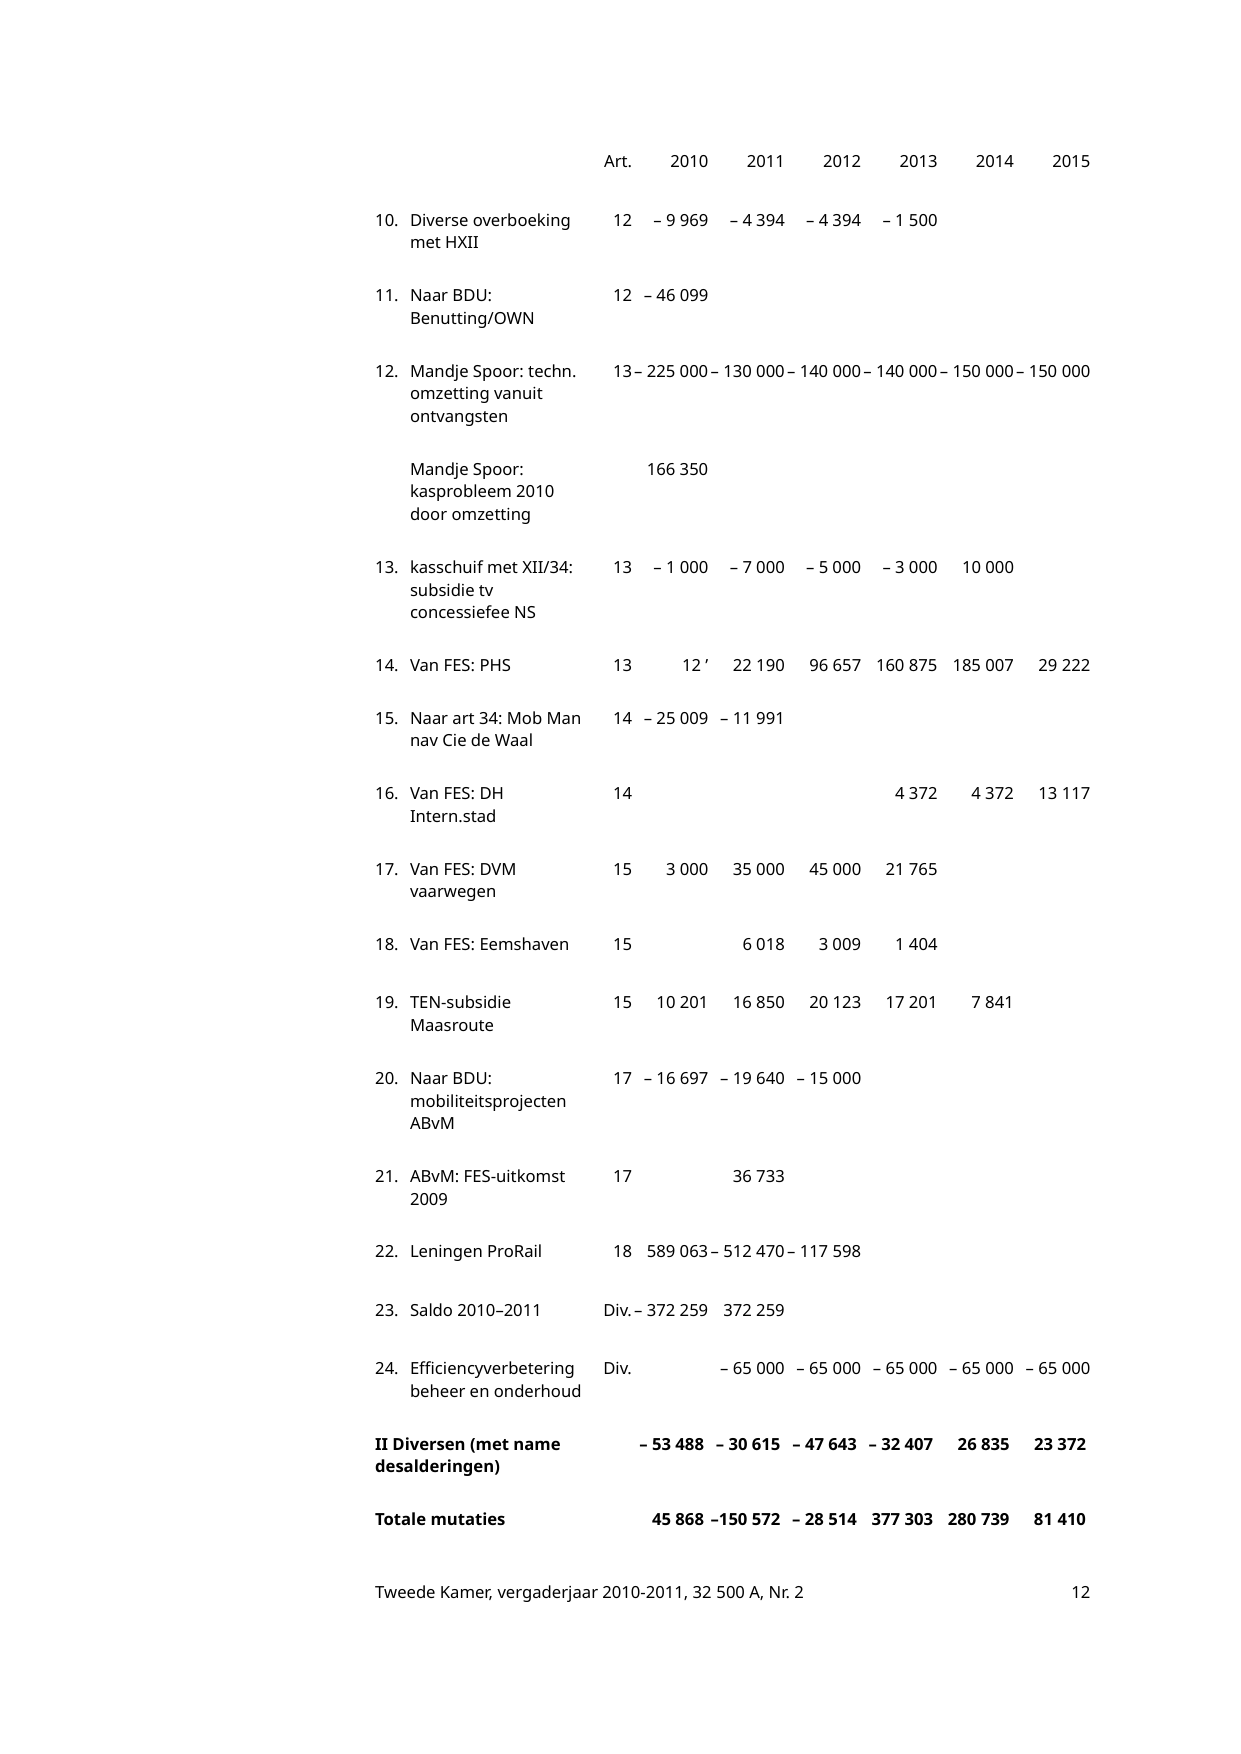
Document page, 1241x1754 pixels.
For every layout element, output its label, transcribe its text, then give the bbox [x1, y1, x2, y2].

table_cell – 150 000 [1014, 359, 1090, 457]
table_cell 14 [590, 782, 632, 857]
table_header [410, 150, 590, 208]
table_cell Van FES: Eemshaven [410, 933, 590, 991]
table_cell 16 850 [708, 991, 784, 1066]
table_cell 10 201 [632, 991, 708, 1066]
table_cell [1014, 933, 1090, 991]
table_cell 280 739 [937, 1508, 1014, 1566]
table_cell 17 201 [861, 991, 937, 1066]
table_cell – 30 615 [708, 1432, 784, 1508]
table_cell 15 [590, 857, 632, 933]
table_cell 24. [375, 1357, 410, 1432]
table_cell [375, 458, 410, 556]
table_cell 18 [590, 1240, 632, 1298]
table_cell – 65 000 [937, 1357, 1014, 1432]
table_cell [937, 1240, 1014, 1298]
table_cell 15 [590, 991, 632, 1066]
table_cell [1014, 556, 1090, 654]
table_cell [632, 1165, 708, 1240]
table_cell [785, 1299, 861, 1357]
table_cell – 512 470 [708, 1240, 784, 1298]
table_cell – 53 488 [632, 1432, 708, 1508]
table_cell [1014, 857, 1090, 933]
table_cell – 225 000 [632, 359, 708, 457]
table_cell [937, 1299, 1014, 1357]
table_cell [1014, 706, 1090, 782]
table_cell ABvM: FES-uitkomst 2009 [410, 1165, 590, 1240]
table_cell 21 765 [861, 857, 937, 933]
table_cell [937, 1165, 1014, 1240]
table_cell [1014, 1066, 1090, 1164]
table_cell Diverse overboeking met HXII [410, 209, 590, 284]
table_header 2012 [785, 150, 861, 208]
table_cell 3 000 [632, 857, 708, 933]
table_cell [861, 706, 937, 782]
table_cell 589 063 [632, 1240, 708, 1298]
table_cell 160 875 [861, 654, 937, 706]
table_cell – 140 000 [785, 359, 861, 457]
table_cell 22. [375, 1240, 410, 1298]
table_cell Van FES: DVM vaarwegen [410, 857, 590, 933]
table_cell [861, 1299, 937, 1357]
table_cell [937, 209, 1014, 284]
table_cell [1014, 1299, 1090, 1357]
table_cell 45 000 [785, 857, 861, 933]
table_cell – 32 407 [861, 1432, 937, 1508]
table_cell 19. [375, 991, 410, 1066]
table_cell 20. [375, 1066, 410, 1164]
table_cell – 4 394 [708, 209, 784, 284]
table_cell [937, 706, 1014, 782]
table_cell 16. [375, 782, 410, 857]
table_cell – 65 000 [1014, 1357, 1090, 1432]
table_cell 10. [375, 209, 410, 284]
table_cell 18. [375, 933, 410, 991]
table_cell 29 222 [1014, 654, 1090, 706]
table_header 2014 [937, 150, 1014, 208]
table_cell Div. [590, 1299, 632, 1357]
table_cell 185 007 [937, 654, 1014, 706]
table_cell [1014, 1165, 1090, 1240]
table_cell 13 [590, 359, 632, 457]
table_cell Naar art 34: Mob Man nav Cie de Waal [410, 706, 590, 782]
table_cell 4 372 [861, 782, 937, 857]
table_cell – 1 000 [632, 556, 708, 654]
table_cell [632, 782, 708, 857]
table_cell 372 259 [708, 1299, 784, 1357]
table_cell 12. [375, 359, 410, 457]
table_cell – 46 099 [632, 284, 708, 359]
table_cell Naar BDU: mobiliteitsprojecten ABvM [410, 1066, 590, 1164]
table_cell [1014, 458, 1090, 556]
table_cell – 130 000 [708, 359, 784, 457]
table_header 2015 [1014, 150, 1090, 208]
table_cell 15 [590, 933, 632, 991]
table_cell [785, 706, 861, 782]
table_cell – 15 000 [785, 1066, 861, 1164]
table_cell Totale mutaties [375, 1508, 590, 1566]
table_cell – 9 969 [632, 209, 708, 284]
table_cell – 65 000 [785, 1357, 861, 1432]
table_cell 45 868 [632, 1508, 708, 1566]
table_cell 14 [590, 706, 632, 782]
table_cell Mandje Spoor: kasprobleem 2010 door omzetting [410, 458, 590, 556]
table_cell – 5 000 [785, 556, 861, 654]
table_cell 166 350 [632, 458, 708, 556]
table_cell 7 841 [937, 991, 1014, 1066]
table_cell – 65 000 [861, 1357, 937, 1432]
table_cell 96 657 [785, 654, 861, 706]
table_cell 13 117 [1014, 782, 1090, 857]
table_cell – 4 394 [785, 209, 861, 284]
table_cell [590, 458, 632, 556]
table_header Art. [590, 150, 632, 208]
table_cell 36 733 [708, 1165, 784, 1240]
table_cell [861, 284, 937, 359]
table_header [375, 150, 410, 208]
table_header 2011 [708, 150, 784, 208]
table_cell [861, 458, 937, 556]
table_cell 12 ’ [632, 654, 708, 706]
table_cell [937, 284, 1014, 359]
table_cell Naar BDU: Benutting/OWN [410, 284, 590, 359]
table_cell Van FES: DH Intern.stad [410, 782, 590, 857]
table_cell Efficiencyverbetering beheer en onderhoud [410, 1357, 590, 1432]
table_cell Leningen ProRail [410, 1240, 590, 1298]
table_cell Mandje Spoor: techn. omzetting vanuit ontvangsten [410, 359, 590, 457]
table_cell [861, 1066, 937, 1164]
table_cell Van FES: PHS [410, 654, 590, 706]
table_cell –150 572 [708, 1508, 784, 1566]
table_cell 4 372 [937, 782, 1014, 857]
table_cell [937, 857, 1014, 933]
table_cell [708, 284, 784, 359]
table_cell [590, 1432, 632, 1508]
table_cell – 3 000 [861, 556, 937, 654]
table_cell [1014, 284, 1090, 359]
table_cell 13 [590, 556, 632, 654]
table_cell 1 404 [861, 933, 937, 991]
table_cell 22 190 [708, 654, 784, 706]
table_cell – 11 991 [708, 706, 784, 782]
table_cell 15. [375, 706, 410, 782]
table_cell – 1 500 [861, 209, 937, 284]
table_cell – 19 640 [708, 1066, 784, 1164]
table_cell II Diversen (met name desalderingen) [375, 1432, 590, 1508]
table_cell [785, 284, 861, 359]
table_cell – 7 000 [708, 556, 784, 654]
table_cell – 117 598 [785, 1240, 861, 1298]
table_cell 35 000 [708, 857, 784, 933]
table_cell [785, 782, 861, 857]
table_cell – 25 009 [632, 706, 708, 782]
table_cell Div. [590, 1357, 632, 1432]
table_cell 20 123 [785, 991, 861, 1066]
table_cell [632, 1357, 708, 1432]
table_header 2013 [861, 150, 937, 208]
table_cell – 150 000 [937, 359, 1014, 457]
table_cell [937, 933, 1014, 991]
table_cell 12 [590, 209, 632, 284]
table_cell [1014, 991, 1090, 1066]
table_cell 11. [375, 284, 410, 359]
table_cell 23 372 [1014, 1432, 1090, 1508]
table_cell [785, 458, 861, 556]
table_cell 17 [590, 1165, 632, 1240]
table_cell [1014, 209, 1090, 284]
table_cell – 372 259 [632, 1299, 708, 1357]
table_cell 12 [590, 284, 632, 359]
table_cell [937, 1066, 1014, 1164]
table_cell kasschuif met XII/34: subsidie tv concessiefee NS [410, 556, 590, 654]
table_cell [590, 1508, 632, 1566]
table_cell [785, 1165, 861, 1240]
table_cell 10 000 [937, 556, 1014, 654]
table_cell – 47 643 [785, 1432, 861, 1508]
table_cell 6 018 [708, 933, 784, 991]
table_cell 13 [590, 654, 632, 706]
table_cell 377 303 [861, 1508, 937, 1566]
table_cell [632, 933, 708, 991]
table_cell [861, 1165, 937, 1240]
table_cell 23. [375, 1299, 410, 1357]
table_cell – 65 000 [708, 1357, 784, 1432]
table_cell – 16 697 [632, 1066, 708, 1164]
table_cell – 140 000 [861, 359, 937, 457]
table_cell [708, 782, 784, 857]
table_cell 17. [375, 857, 410, 933]
table_cell [1014, 1240, 1090, 1298]
table_cell [708, 458, 784, 556]
table_cell 14. [375, 654, 410, 706]
table_cell 81 410 [1014, 1508, 1090, 1566]
table_cell 26 835 [937, 1432, 1014, 1508]
table_cell TEN-subsidie Maasroute [410, 991, 590, 1066]
table_cell 13. [375, 556, 410, 654]
table_cell 3 009 [785, 933, 861, 991]
table_cell [861, 1240, 937, 1298]
table_cell 17 [590, 1066, 632, 1164]
table_cell 21. [375, 1165, 410, 1240]
table_cell – 28 514 [785, 1508, 861, 1566]
table_cell Saldo 2010–2011 [410, 1299, 590, 1357]
table_cell [937, 458, 1014, 556]
table_header 2010 [632, 150, 708, 208]
